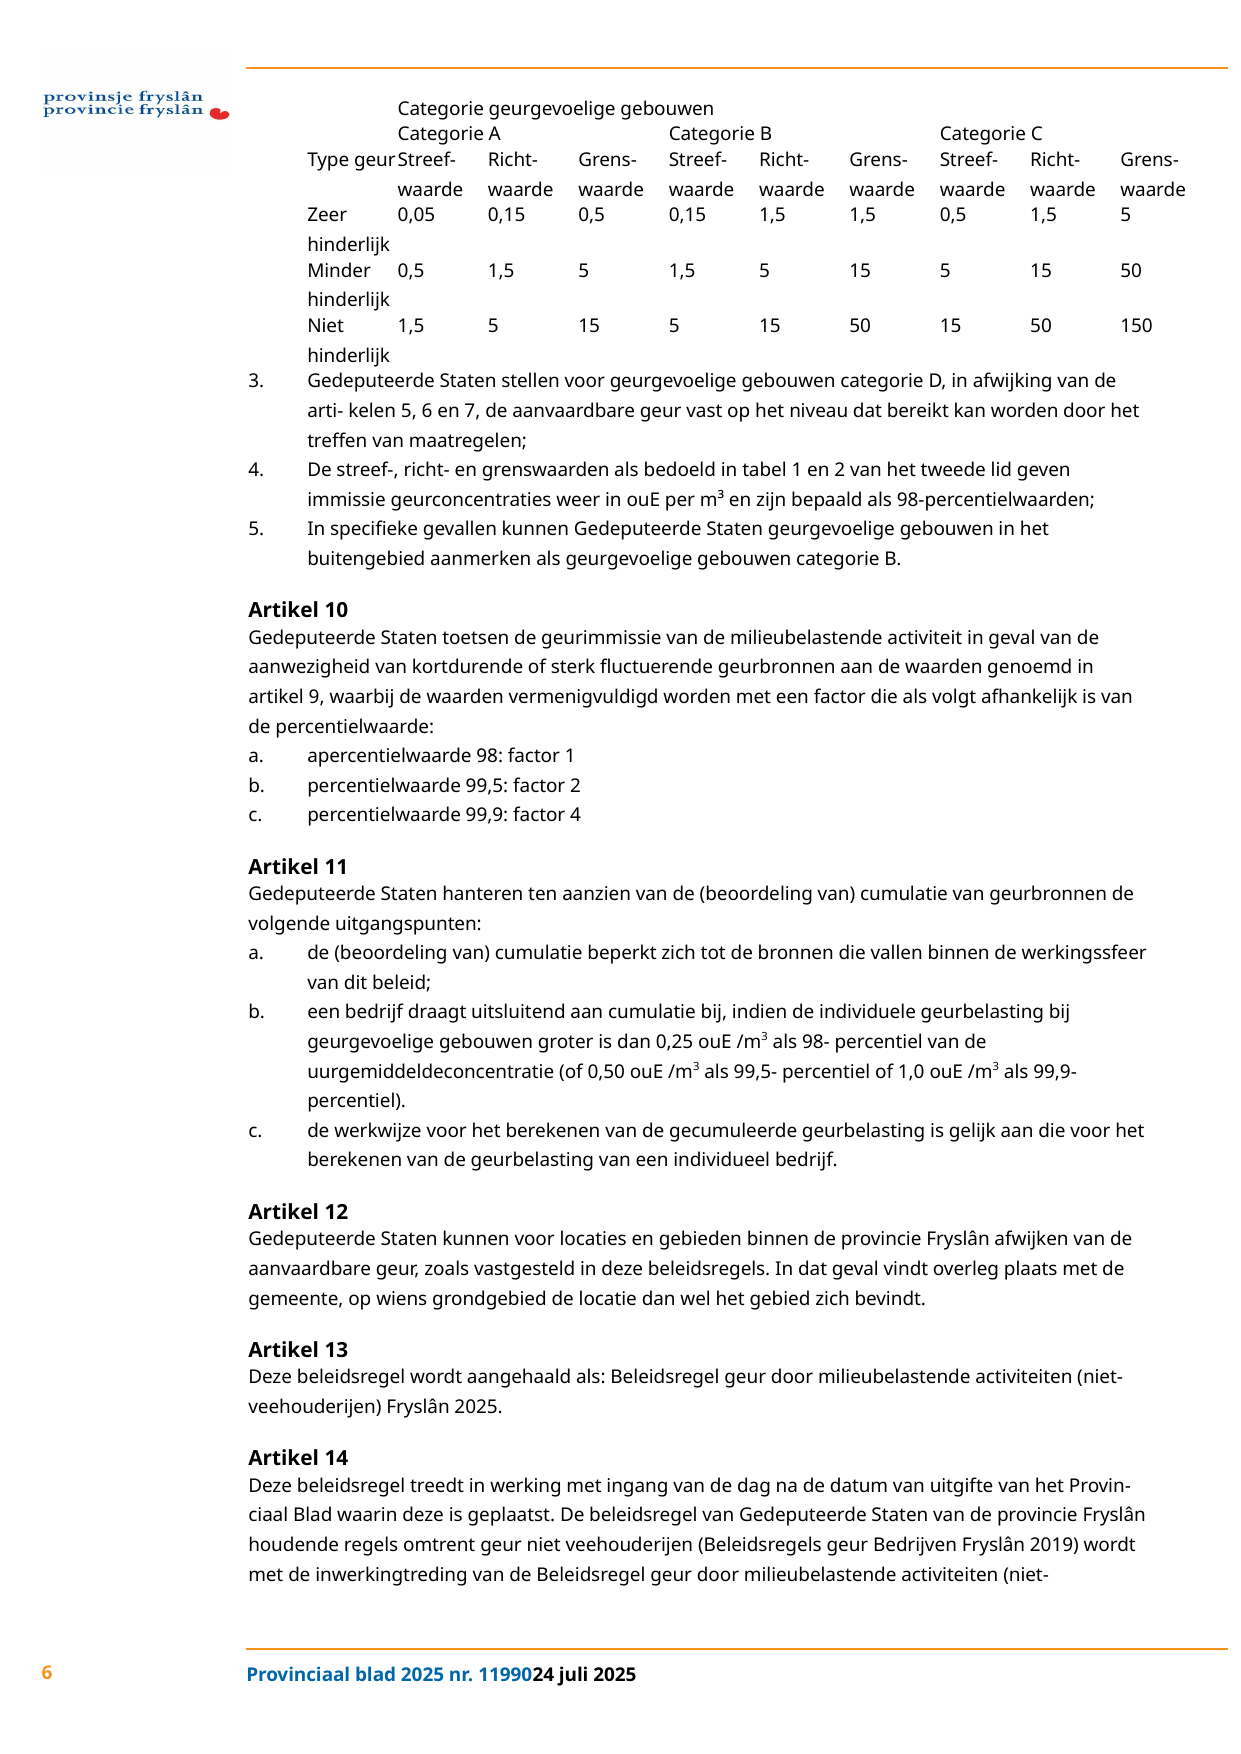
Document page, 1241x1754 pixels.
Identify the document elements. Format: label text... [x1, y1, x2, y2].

list een bedrijf draagt uitsluitend aan cumulatie bij, indien de individuele geurbelasting bij geurgevoelige gebouwen groter is dan 0,25 ouE /m3 als 98- percentiel van de uurgemiddeldeconcentratie (of 0,50 ouE /m3 als 99,5- percentiel of 1,0 ouE /m3 als 99,9-percentiel). [248, 999, 1152, 1113]
table_cell Categorie A [398, 121, 668, 146]
table_cell 1,5 [398, 312, 488, 368]
list percentielwaarde 99,9: factor 4 [248, 802, 1152, 827]
table_cell 15 [759, 312, 849, 368]
list Gedeputeerde Staten stellen voor geurgevoelige gebouwen categorie D, in afwijking van de arti- kelen 5, 6 en 7, de aanvaardbare geur vast op het niveau dat bereikt kan worden door het treffen van maatregelen; [248, 368, 1152, 453]
text Artikel 12 [248, 1197, 1152, 1226]
table_header Categorie geurgevoelige gebouwen [398, 95, 1211, 121]
table_cell Zeer hinderlijk [307, 202, 397, 257]
table_cell 50 [849, 312, 939, 368]
table_cell 15 [849, 257, 939, 312]
table_cell 5 [759, 257, 849, 312]
table_cell 15 [1030, 257, 1120, 312]
table_cell 0,15 [669, 202, 759, 257]
table_header [307, 95, 397, 121]
table_cell Streef-waarde [398, 146, 488, 202]
text Gedeputeerde Staten toetsen de geurimmissie van de milieubelastende activiteit in geval van de aanwezigheid van kortdurende of sterk fluctuerende geurbronnen aan de waarden genoemd in artikel 9, waarbij de waarden vermenigvuldigd worden met een factor die als volgt afhankelijk is van de percentielwaarde: [248, 624, 1152, 738]
table_cell Streef-waarde [669, 146, 759, 202]
table_cell 5 [578, 257, 668, 312]
table_cell Categorie B [669, 121, 939, 146]
picture [41, 47, 231, 172]
table_cell 1,5 [759, 202, 849, 257]
text Gedeputeerde Staten kunnen voor locaties en gebieden binnen de provincie Fryslân afwijken van de aanvaardbare geur, zoals vastgesteld in deze beleidsregels. In dat geval vindt overleg plaats met de gemeente, op wiens grondgebied de locatie dan wel het gebied zich bevindt. [248, 1226, 1152, 1310]
list de (beoordeling van) cumulatie beperkt zich tot de bronnen die vallen binnen de werkingssfeer van dit beleid; [248, 939, 1152, 995]
table_cell 50 [1030, 312, 1120, 368]
text Deze beleidsregel treedt in werking met ingang van de dag na de datum van uitgifte van het Provin-ciaal Blad waarin deze is geplaatst. De beleidsregel van Gedeputeerde Staten van de provincie Fryslân houdende regels omtrent geur niet veehouderijen (Beleidsregels geur Bedrijven Fryslân 2019) wordt met de inwerkingtreding van de Beleidsregel geur door milieubelastende activiteiten (niet- [248, 1472, 1152, 1586]
text Artikel 13 [248, 1335, 1152, 1363]
table_cell 15 [940, 312, 1030, 368]
table_cell Richt-waarde [488, 146, 578, 202]
table_cell 0,5 [940, 202, 1030, 257]
table_cell Grens-waarde [849, 146, 939, 202]
table_cell 1,5 [849, 202, 939, 257]
table_cell Grens-waarde [578, 146, 668, 202]
table_cell Type geur [307, 146, 397, 202]
list De streef-, richt- en grenswaarden als bedoeld in tabel 1 en 2 van het tweede lid geven immissie geurconcentraties weer in ouE per m³ en zijn bepaald als 98-percentielwaarden; [248, 456, 1152, 512]
table_cell Streef-waarde [940, 146, 1030, 202]
table_cell 0,15 [488, 202, 578, 257]
table_cell 5 [940, 257, 1030, 312]
table_cell 5 [488, 312, 578, 368]
list In specifieke gevallen kunnen Gedeputeerde Staten geurgevoelige gebouwen in het buitengebied aanmerken als geurgevoelige gebouwen categorie B. [248, 516, 1152, 571]
table_cell Categorie C [940, 121, 1211, 146]
list percentielwaarde 99,5: factor 2 [248, 772, 1152, 798]
table_cell 50 [1120, 257, 1211, 312]
text Artikel 14 [248, 1443, 1152, 1472]
table_cell 1,5 [669, 257, 759, 312]
table_cell 15 [578, 312, 668, 368]
text Gedeputeerde Staten hanteren ten aanzien van de (beoordeling van) cumulatie van geurbronnen de volgende uitgangspunten: [248, 880, 1152, 936]
table_cell Minder hinderlijk [307, 257, 397, 312]
table_cell 0,05 [398, 202, 488, 257]
list de werkwijze voor het berekenen van de gecumuleerde geurbelasting is gelijk aan die voor het berekenen van de geurbelasting van een individueel bedrijf. [248, 1117, 1152, 1172]
table_cell Grens-waarde [1120, 146, 1211, 202]
table_cell [307, 121, 397, 146]
table_cell 0,5 [398, 257, 488, 312]
table_cell 5 [669, 312, 759, 368]
table_cell 150 [1120, 312, 1211, 368]
table_cell Niet hinderlijk [307, 312, 397, 368]
text Artikel 11 [248, 852, 1152, 880]
table_cell 5 [1120, 202, 1211, 257]
text Deze beleidsregel wordt aangehaald als: Beleidsregel geur door milieubelastende activiteiten (niet- veehouderijen) Fryslân 2025. [248, 1363, 1152, 1419]
table_cell 0,5 [578, 202, 668, 257]
table_cell Richt-waarde [759, 146, 849, 202]
text Artikel 10 [248, 596, 1152, 624]
list apercentielwaarde 98: factor 1 [248, 742, 1152, 768]
table_cell 1,5 [488, 257, 578, 312]
table_cell Richt-waarde [1030, 146, 1120, 202]
table_cell 1,5 [1030, 202, 1120, 257]
